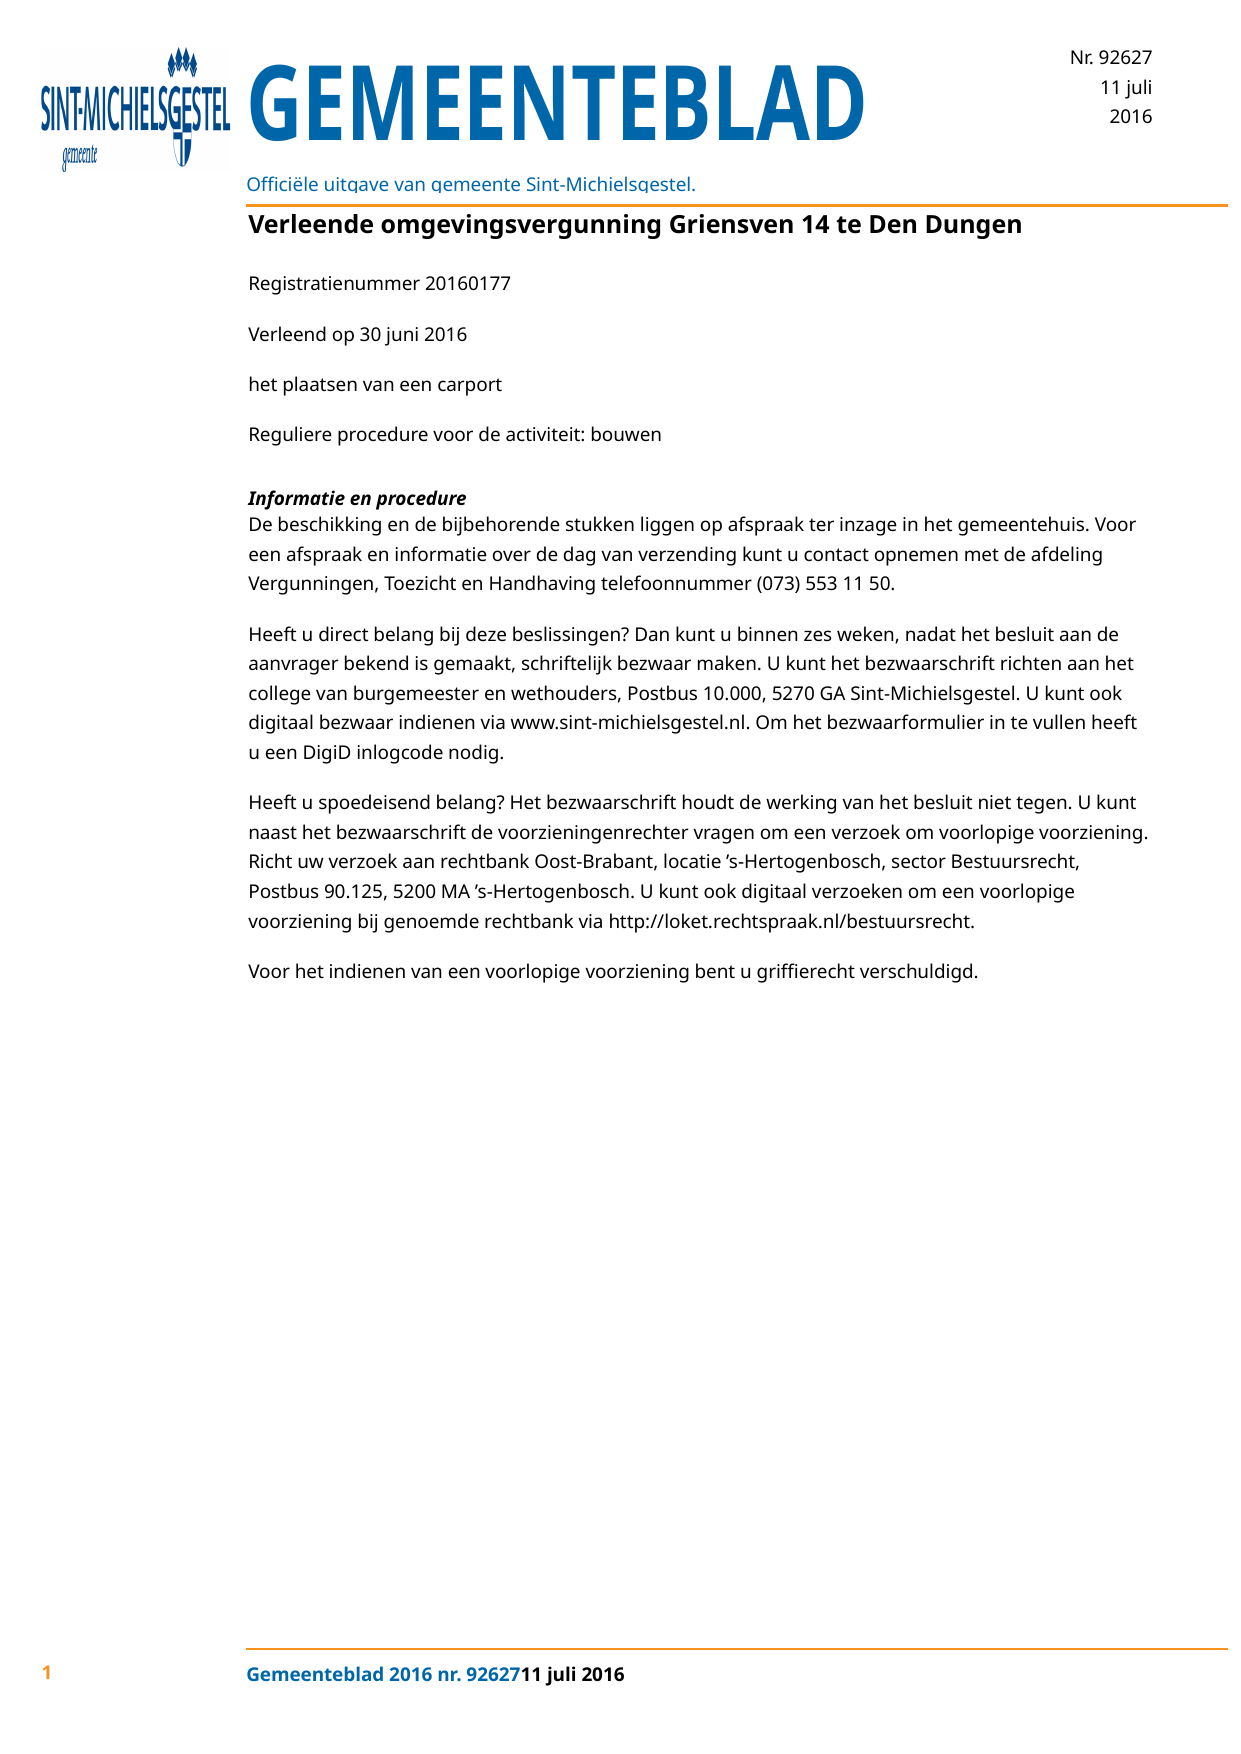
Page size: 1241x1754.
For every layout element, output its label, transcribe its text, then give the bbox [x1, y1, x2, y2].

text Informatie en procedure [248, 486, 1152, 511]
text het plaatsen van een carport [248, 371, 1152, 397]
picture [41, 47, 231, 172]
text Heeft u direct belang bij deze beslissingen? Dan kunt u binnen zes weken, nadat het besluit aan de aanvrager bekend is gemaakt, schriftelijk bezwaar maken. U kunt het bezwaarschrift richten aan het college van burgemeester en wethouders, Postbus 10.000, 5270 GA Sint-Michielsgestel. U kunt ook digitaal bezwaar indienen via www.sint-michielsgestel.nl. Om het bezwaarformulier in te vullen heeft u een DigiD inlogcode nodig. [248, 621, 1152, 765]
text Voor het indienen van een voorlopige voorziening bent u griffierecht verschuldigd. [248, 958, 1152, 984]
text Verleende omgevingsvergunning Griensven 14 te Den Dungen [248, 207, 1152, 241]
text De beschikking en de bijbehorende stukken liggen op afspraak ter inzage in het gemeentehuis. Voor een afspraak en informatie over de dag van verzending kunt u contact opnemen met de afdeling Vergunningen, Toezicht en Handhaving telefoonnummer (073) 553 11 50. [248, 511, 1152, 596]
text Reguliere procedure voor de activiteit: bouwen [248, 422, 1152, 447]
text Heeft u spoedeisend belang? Het bezwaarschrift houdt de werking van het besluit niet tegen. U kunt naast het bezwaarschrift de voorzieningenrechter vragen om een verzoek om voorlopige voorziening. Richt uw verzoek aan rechtbank Oost-Brabant, locatie ’s-Hertogenbosch, sector Bestuursrecht, Postbus 90.125, 5200 MA ’s-Hertogenbosch. U kunt ook digitaal verzoeken om een voorlopige voorziening bij genoemde rechtbank via http://loket.rechtspraak.nl/bestuursrecht. [248, 789, 1152, 934]
text Verleend op 30 juni 2016 [248, 321, 1152, 346]
text Registratienummer 20160177 [248, 270, 1152, 296]
